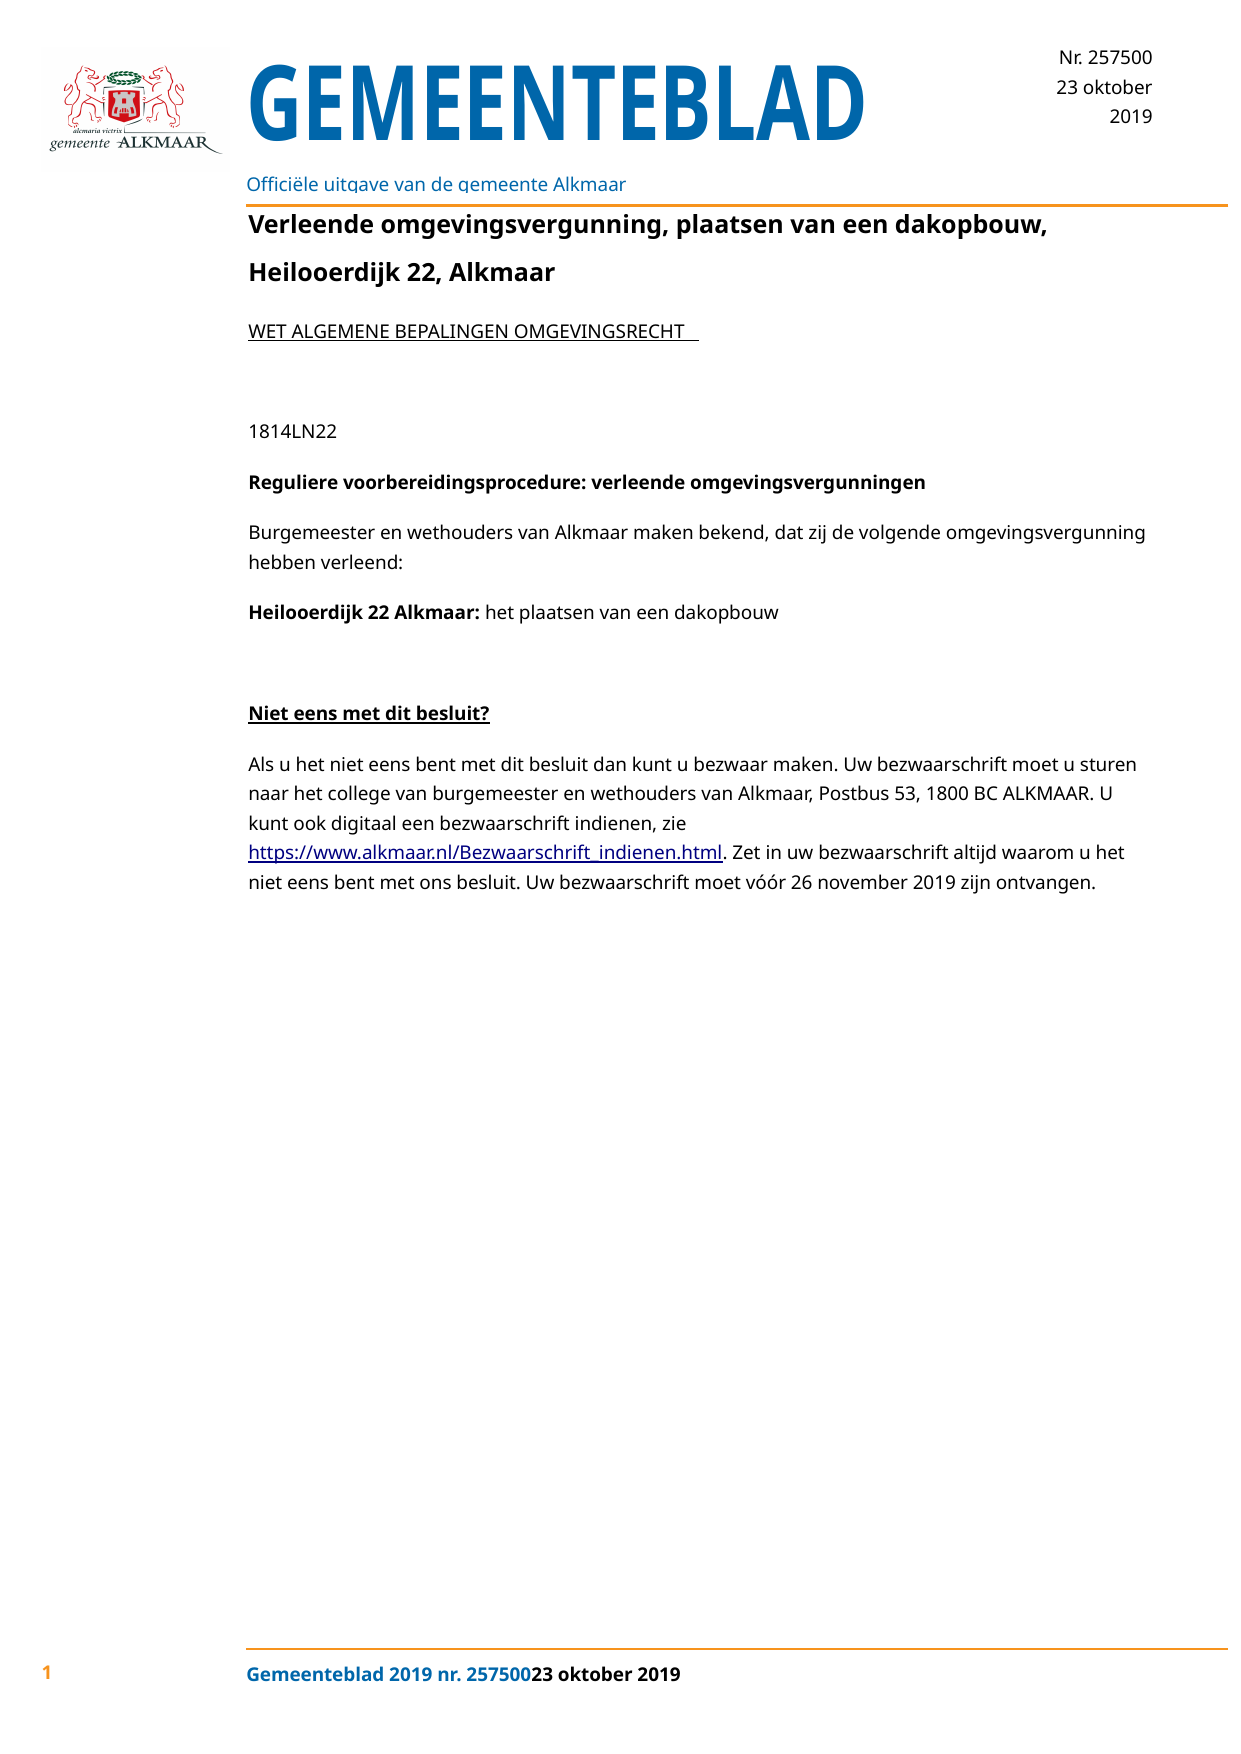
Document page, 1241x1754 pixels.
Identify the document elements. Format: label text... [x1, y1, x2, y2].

text Niet eens met dit besluit? [248, 700, 1152, 726]
text Als u het niet eens bent met dit besluit dan kunt u bezwaar maken. Uw bezwaarschrift moet u sturen naar het college van burgemeester en wethouders van Alkmaar, Postbus 53, 1800 BC ALKMAAR. U kunt ook digitaal een bezwaarschrift indienen, zie https://www.alkmaar.nl/Bezwaarschrift_indienen.html. Zet in uw bezwaarschrift altijd waarom u het niet eens bent met ons besluit. Uw bezwaarschrift moet vóór 26 november 2019 zijn ontvangen. [248, 751, 1152, 895]
text Burgemeester en wethouders van Alkmaar maken bekend, dat zij de volgende omgevingsvergunning hebben verleend: [248, 519, 1152, 575]
text Reguliere voorbereidingsprocedure: verleende omgevingsvergunningen [248, 469, 1152, 495]
text Verleende omgevingsvergunning, plaatsen van een dakopbouw, Heilooerdijk 22, Alkmaar [248, 207, 1152, 288]
text WET ALGEMENE BEPALINGEN OMGEVINGSRECHT [248, 318, 1152, 344]
text 1814LN22 [248, 419, 1152, 444]
text Heilooerdijk 22 Alkmaar: het plaatsen van een dakopbouw [248, 599, 1152, 625]
picture [41, 47, 231, 172]
